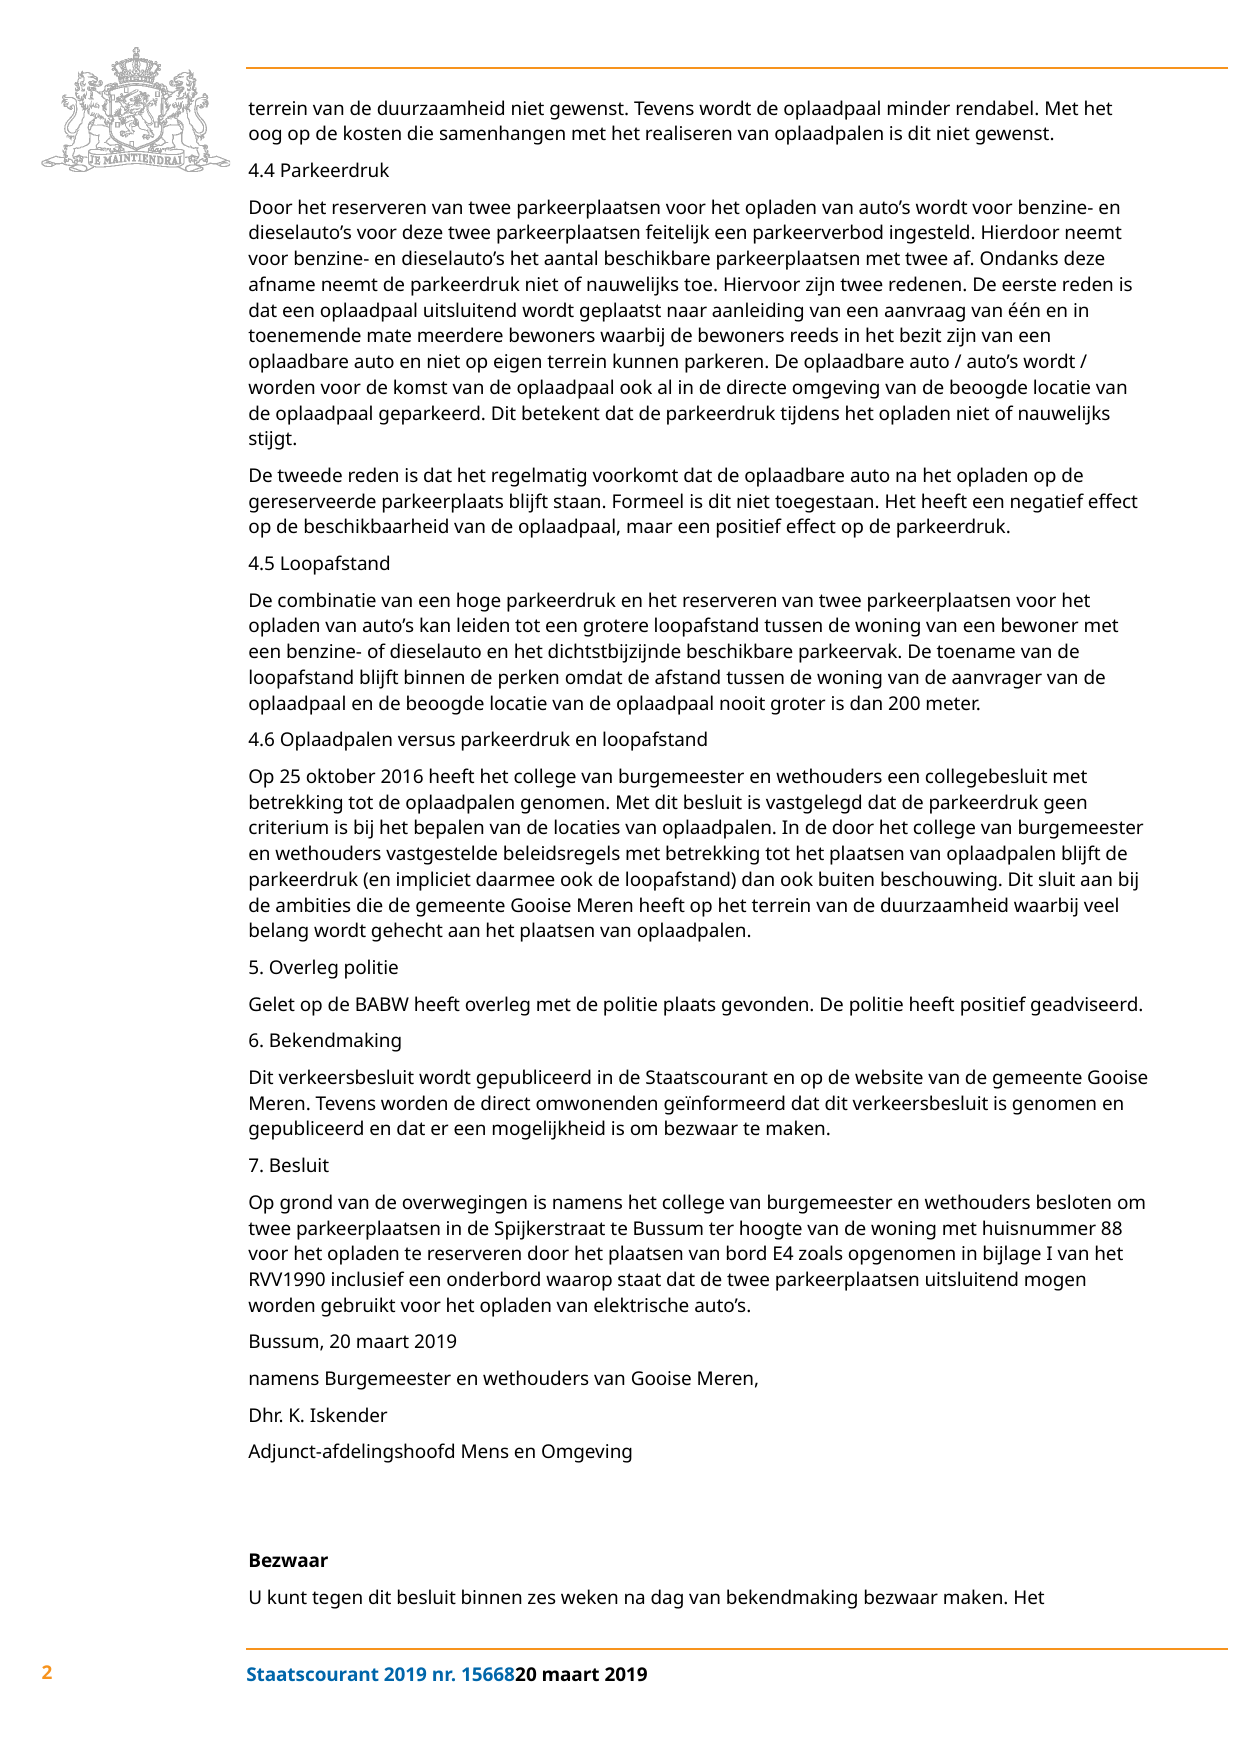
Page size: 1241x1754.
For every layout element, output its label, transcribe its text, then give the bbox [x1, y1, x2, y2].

text Adjunct-afdelingshoofd Mens en Omgeving [248, 1438, 1152, 1464]
text U kunt tegen dit besluit binnen zes weken na dag van bekendmaking bezwaar maken. Het [248, 1589, 1152, 1608]
text 4.6 Oplaadpalen versus parkeerdruk en loopafstand [248, 726, 1152, 752]
text 4.5 Loopafstand [248, 550, 1152, 576]
text terrein van de duurzaamheid niet gewenst. Tevens wordt de oplaadpaal minder rendabel. Met het oog op de kosten die samenhangen met het realiseren van oplaadpalen is dit niet gewenst. [248, 95, 1152, 146]
text De combinatie van een hoge parkeerdruk en het reserveren van twee parkeerplaatsen voor het opladen van auto’s kan leiden tot een grotere loopafstand tussen de woning van een bewoner met een benzine- of dieselauto en het dichtstbijzijnde beschikbare parkeervak. De toename van de loopafstand blijft binnen de perken omdat de afstand tussen de woning van de aanvrager van de oplaadpaal en de beoogde locatie van de oplaadpaal nooit groter is dan 200 meter. [248, 587, 1152, 716]
text Op grond van de overwegingen is namens het college van burgemeester en wethouders besloten om twee parkeerplaatsen in de Spijkerstraat te Bussum ter hoogte van de woning met huisnummer 88 voor het opladen te reserveren door het plaatsen van bord E4 zoals opgenomen in bijlage I van het RVV1990 inclusief een onderbord waarop staat dat de twee parkeerplaatsen uitsluitend mogen worden gebruikt voor het opladen van elektrische auto’s. [248, 1189, 1152, 1318]
text Bussum, 20 maart 2019 [248, 1328, 1152, 1354]
text 4.4 Parkeerdruk [248, 157, 1152, 183]
text Dit verkeersbesluit wordt gepubliceerd in de Staatscourant en op de website van de gemeente Gooise Meren. Tevens worden de direct omwonenden geïnformeerd dat dit verkeersbesluit is genomen en gepubliceerd en dat er een mogelijkheid is om bezwaar te maken. [248, 1064, 1152, 1141]
text 5. Overleg politie [248, 954, 1152, 980]
text Dhr. K. Iskender [248, 1402, 1152, 1428]
picture [41, 47, 231, 172]
text De tweede reden is dat het regelmatig voorkomt dat de oplaadbare auto na het opladen op de gereserveerde parkeerplaats blijft staan. Formeel is dit niet toegestaan. Het heeft een negatief effect op de beschikbaarheid van de oplaadpaal, maar een positief effect op de parkeerdruk. [248, 462, 1152, 539]
text 6. Bekendmaking [248, 1027, 1152, 1053]
text Op 25 oktober 2016 heeft het college van burgemeester en wethouders een collegebesluit met betrekking tot de oplaadpalen genomen. Met dit besluit is vastgelegd dat de parkeerdruk geen criterium is bij het bepalen van de locaties van oplaadpalen. In de door het college van burgemeester en wethouders vastgestelde beleidsregels met betrekking tot het plaatsen van oplaadpalen blijft de parkeerdruk (en impliciet daarmee ook de loopafstand) dan ook buiten beschouwing. Dit sluit aan bij de ambities die de gemeente Gooise Meren heeft op het terrein van de duurzaamheid waarbij veel belang wordt gehecht aan het plaatsen van oplaadpalen. [248, 763, 1152, 943]
text Gelet op de BABW heeft overleg met de politie plaats gevonden. De politie heeft positief geadviseerd. [248, 991, 1152, 1017]
text namens Burgemeester en wethouders van Gooise Meren, [248, 1365, 1152, 1391]
text Bezwaar [248, 1552, 1152, 1571]
text Door het reserveren van twee parkeerplaatsen voor het opladen van auto’s wordt voor benzine- en dieselauto’s voor deze twee parkeerplaatsen feitelijk een parkeerverbod ingesteld. Hierdoor neemt voor benzine- en dieselauto’s het aantal beschikbare parkeerplaatsen met twee af. Ondanks deze afname neemt de parkeerdruk niet of nauwelijks toe. Hiervoor zijn twee redenen. De eerste reden is dat een oplaadpaal uitsluitend wordt geplaatst naar aanleiding van een aanvraag van één en in toenemende mate meerdere bewoners waarbij de bewoners reeds in het bezit zijn van een oplaadbare auto en niet op eigen terrein kunnen parkeren. De oplaadbare auto / auto’s wordt / worden voor de komst van de oplaadpaal ook al in de directe omgeving van de beoogde locatie van de oplaadpaal geparkeerd. Dit betekent dat de parkeerdruk tijdens het opladen niet of nauwelijks stijgt. [248, 194, 1152, 451]
text 7. Besluit [248, 1152, 1152, 1178]
